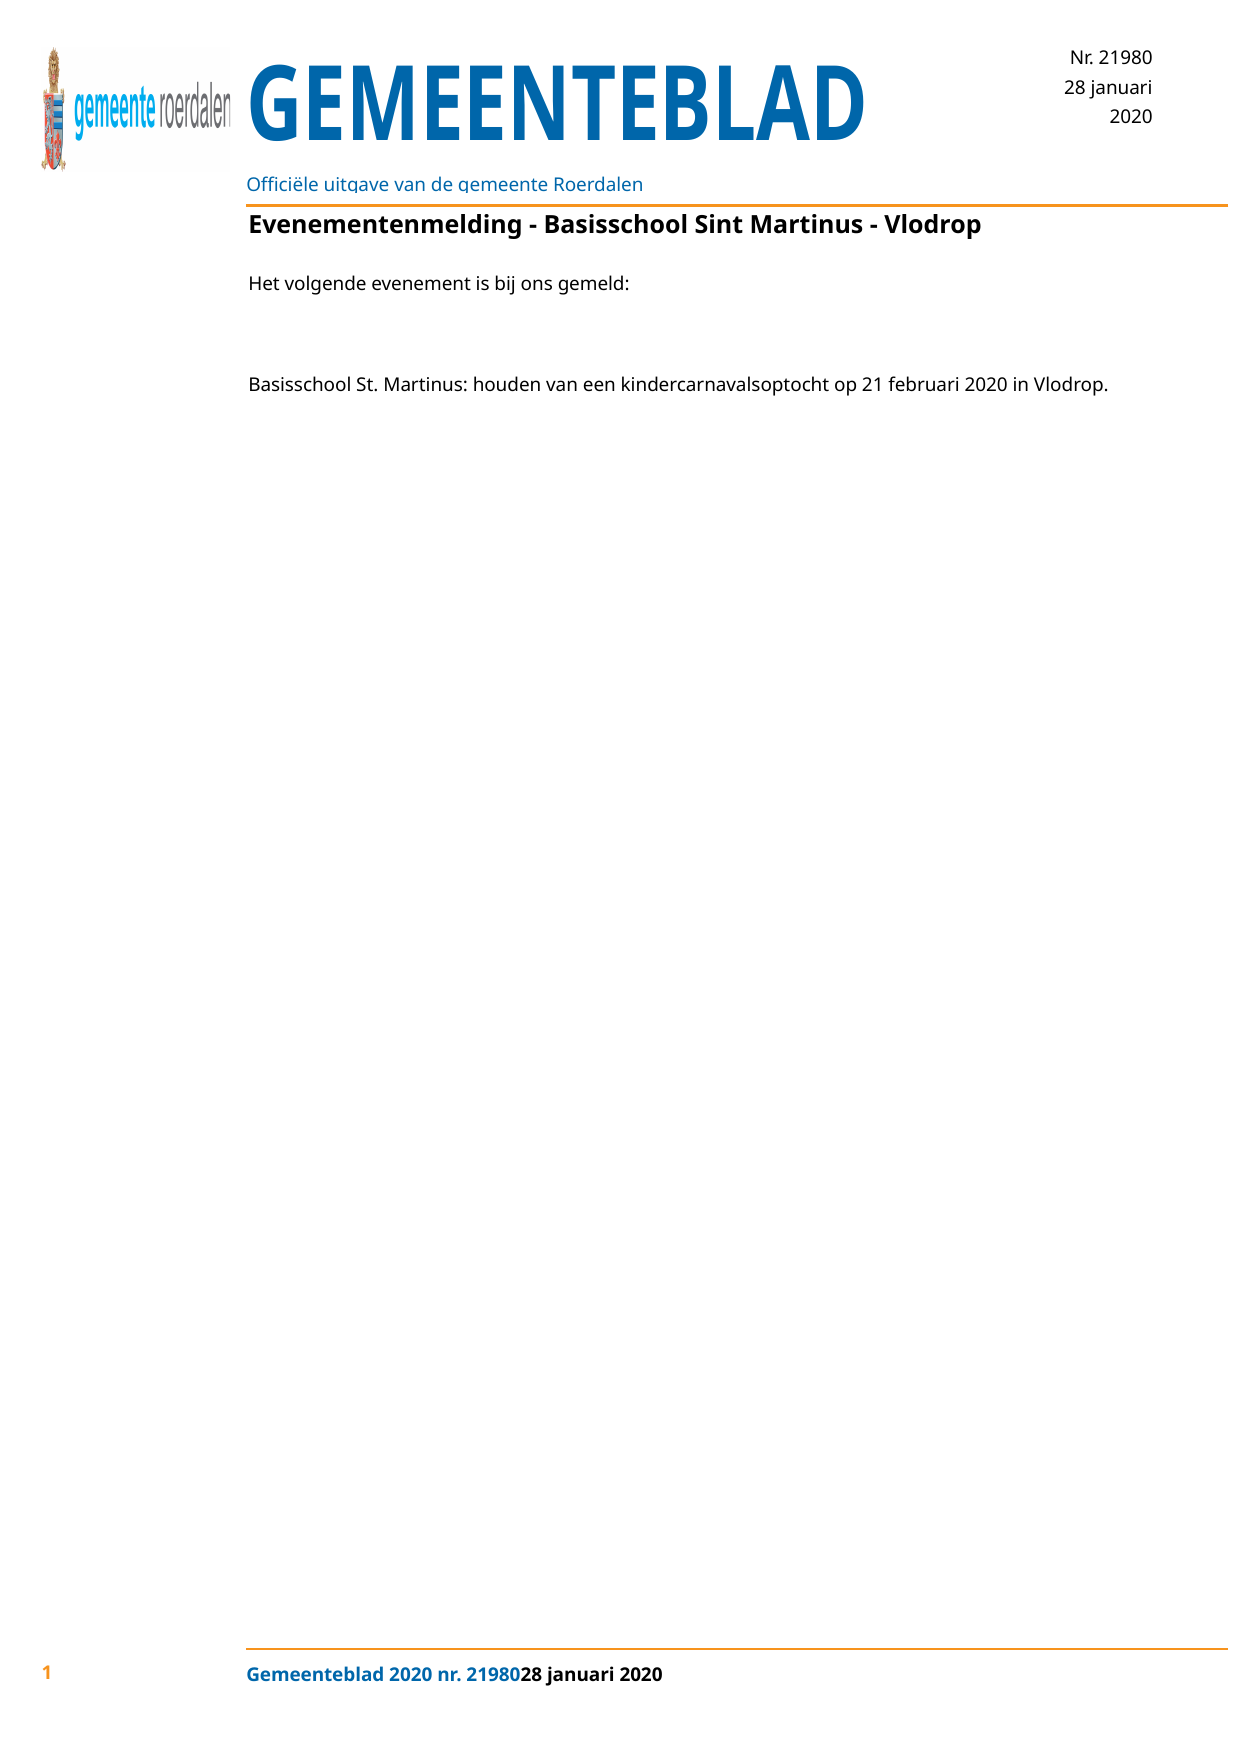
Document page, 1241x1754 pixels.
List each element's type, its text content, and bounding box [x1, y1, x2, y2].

text Evenementenmelding - Basisschool Sint Martinus - Vlodrop [248, 207, 1152, 241]
text Basisschool St. Martinus: houden van een kindercarnavalsoptocht op 21 februari 2020 in Vlodrop. [248, 371, 1152, 397]
picture [41, 47, 231, 172]
text Het volgende evenement is bij ons gemeld: [248, 270, 1152, 296]
